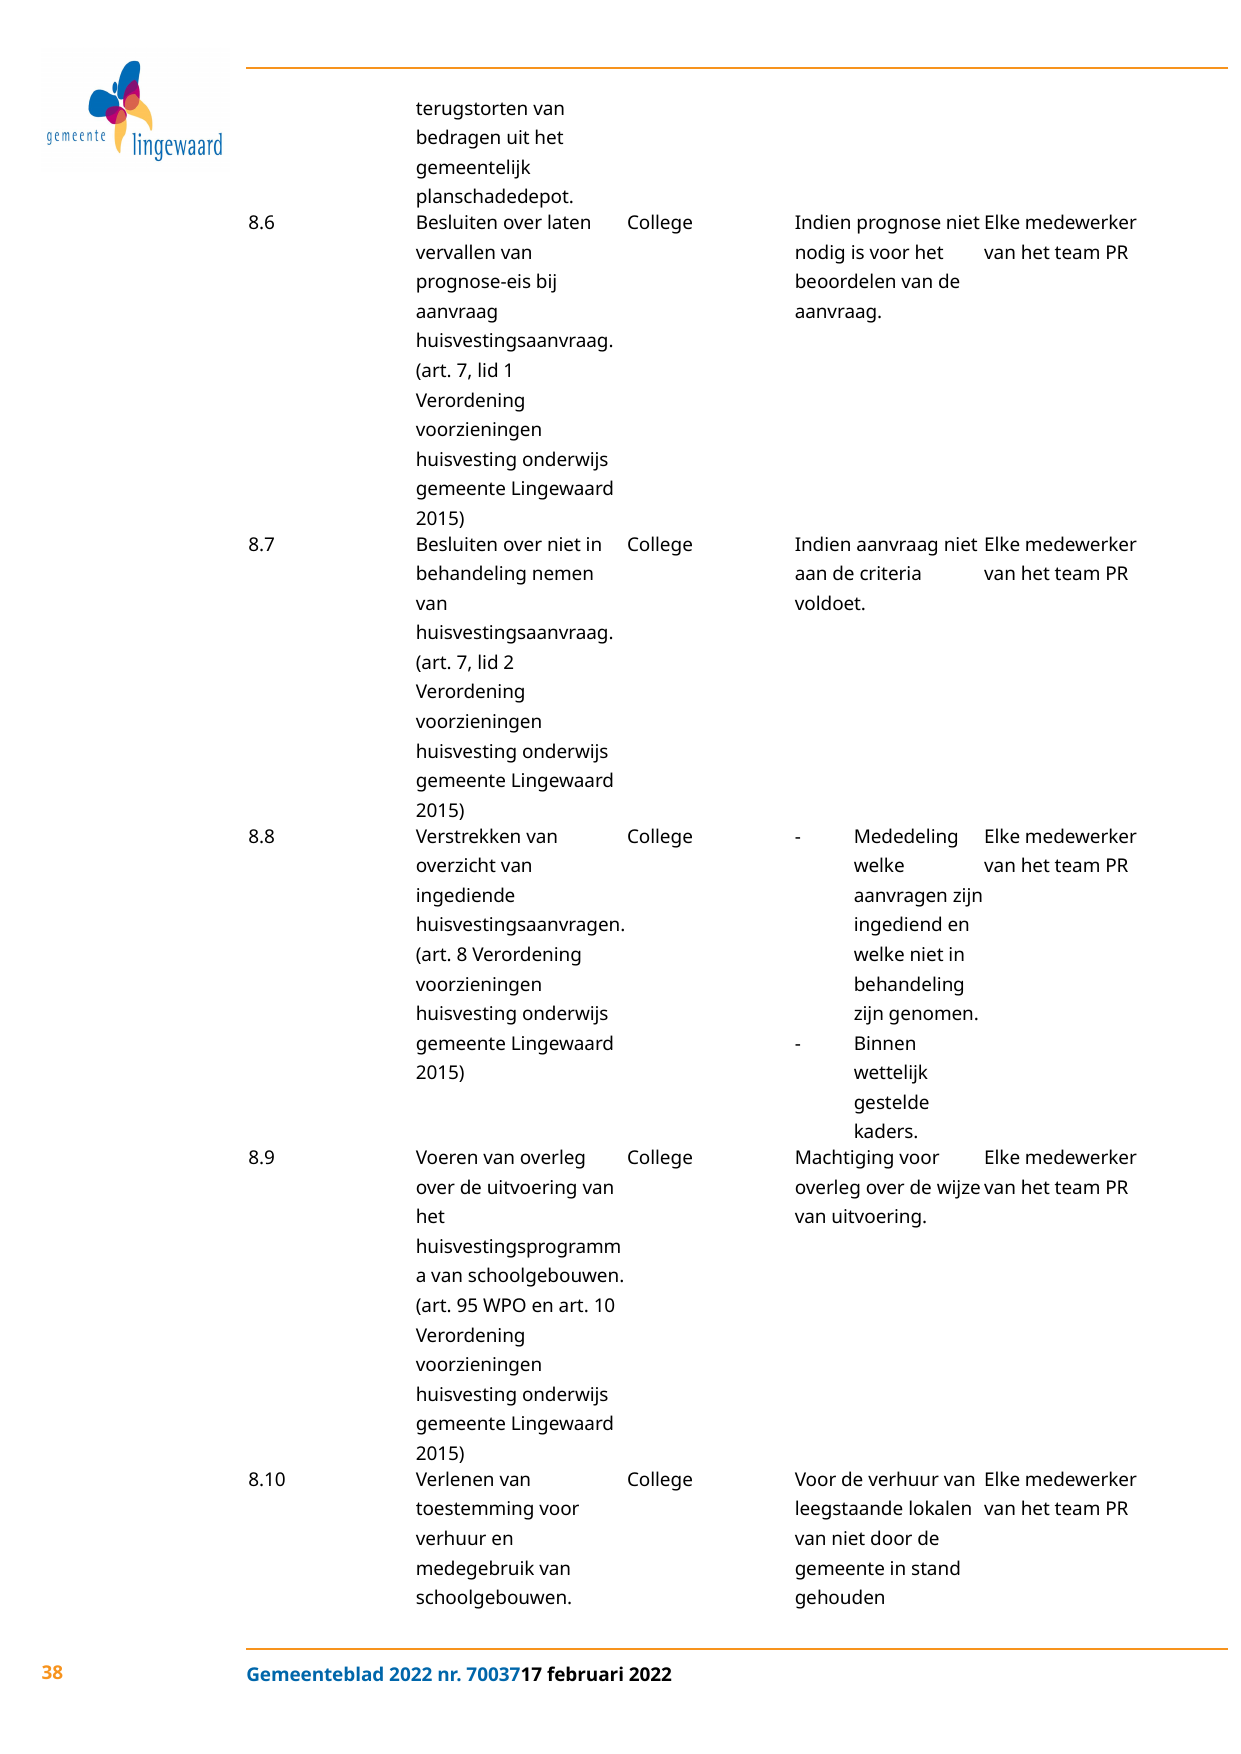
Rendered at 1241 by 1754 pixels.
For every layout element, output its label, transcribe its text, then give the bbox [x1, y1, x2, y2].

table_cell Voor de verhuur van leegstaande lokalen van niet door de gemeente in stand gehouden [795, 1466, 984, 1610]
table_cell Machtiging voor overleg over de wijze van uitvoering. [795, 1144, 984, 1466]
table_cell 8.8 [248, 823, 416, 1144]
table_cell [795, 95, 984, 209]
table_cell College [627, 1144, 794, 1466]
table_cell terugstorten van bedragen uit het gemeentelijk planschadedepot. [416, 95, 627, 209]
table_cell College [627, 1466, 794, 1610]
table_cell Besluiten over laten vervallen van prognose-eis bij aanvraag huisvestingsaanvraag. (art. 7, lid 1 Verordening voorzieningen huisvesting onderwijs gemeente Lingewaard 2015) [416, 209, 627, 531]
table_cell Besluiten over niet in behandeling nemen van huisvestingsaanvraag. (art. 7, lid 2 Verordening voorzieningen huisvesting onderwijs gemeente Lingewaard 2015) [416, 531, 627, 823]
table_cell Mededeling welke aanvragen zijn ingediend en welke niet in behandeling zijn genomen. Binnen wettelijk gestelde kaders. [795, 823, 984, 1144]
table_cell 8.7 [248, 531, 416, 823]
table_cell [248, 95, 416, 209]
table_cell [627, 95, 794, 209]
table_cell 8.6 [248, 209, 416, 531]
table_cell Elke medewerker van het team PR [984, 531, 1152, 823]
table_cell College [627, 531, 794, 823]
table_cell Voeren van overleg over de uitvoering van het huisvestingsprogramma van schoolgebouwen. (art. 95 WPO en art. 10 Verordening voorzieningen huisvesting onderwijs gemeente Lingewaard 2015) [416, 1144, 627, 1466]
table_cell Elke medewerker van het team PR [984, 1466, 1152, 1610]
table_cell [984, 95, 1152, 209]
table_cell College [627, 209, 794, 531]
table_cell 8.10 [248, 1466, 416, 1610]
table_cell Indien prognose niet nodig is voor het beoordelen van de aanvraag. [795, 209, 984, 531]
table_cell Verlenen van toestemming voor verhuur en medegebruik van schoolgebouwen. [416, 1466, 627, 1610]
picture [41, 47, 231, 172]
table_cell 8.9 [248, 1144, 416, 1466]
table_cell Elke medewerker van het team PR [984, 1144, 1152, 1466]
table_cell College [627, 823, 794, 1144]
table_cell Elke medewerker van het team PR [984, 209, 1152, 531]
table_cell Elke medewerker van het team PR [984, 823, 1152, 1144]
table_cell Indien aanvraag niet aan de criteria voldoet. [795, 531, 984, 823]
table_cell Verstrekken van overzicht van ingediende huisvestingsaanvragen. (art. 8 Verordening voorzieningen huisvesting onderwijs gemeente Lingewaard 2015) [416, 823, 627, 1144]
